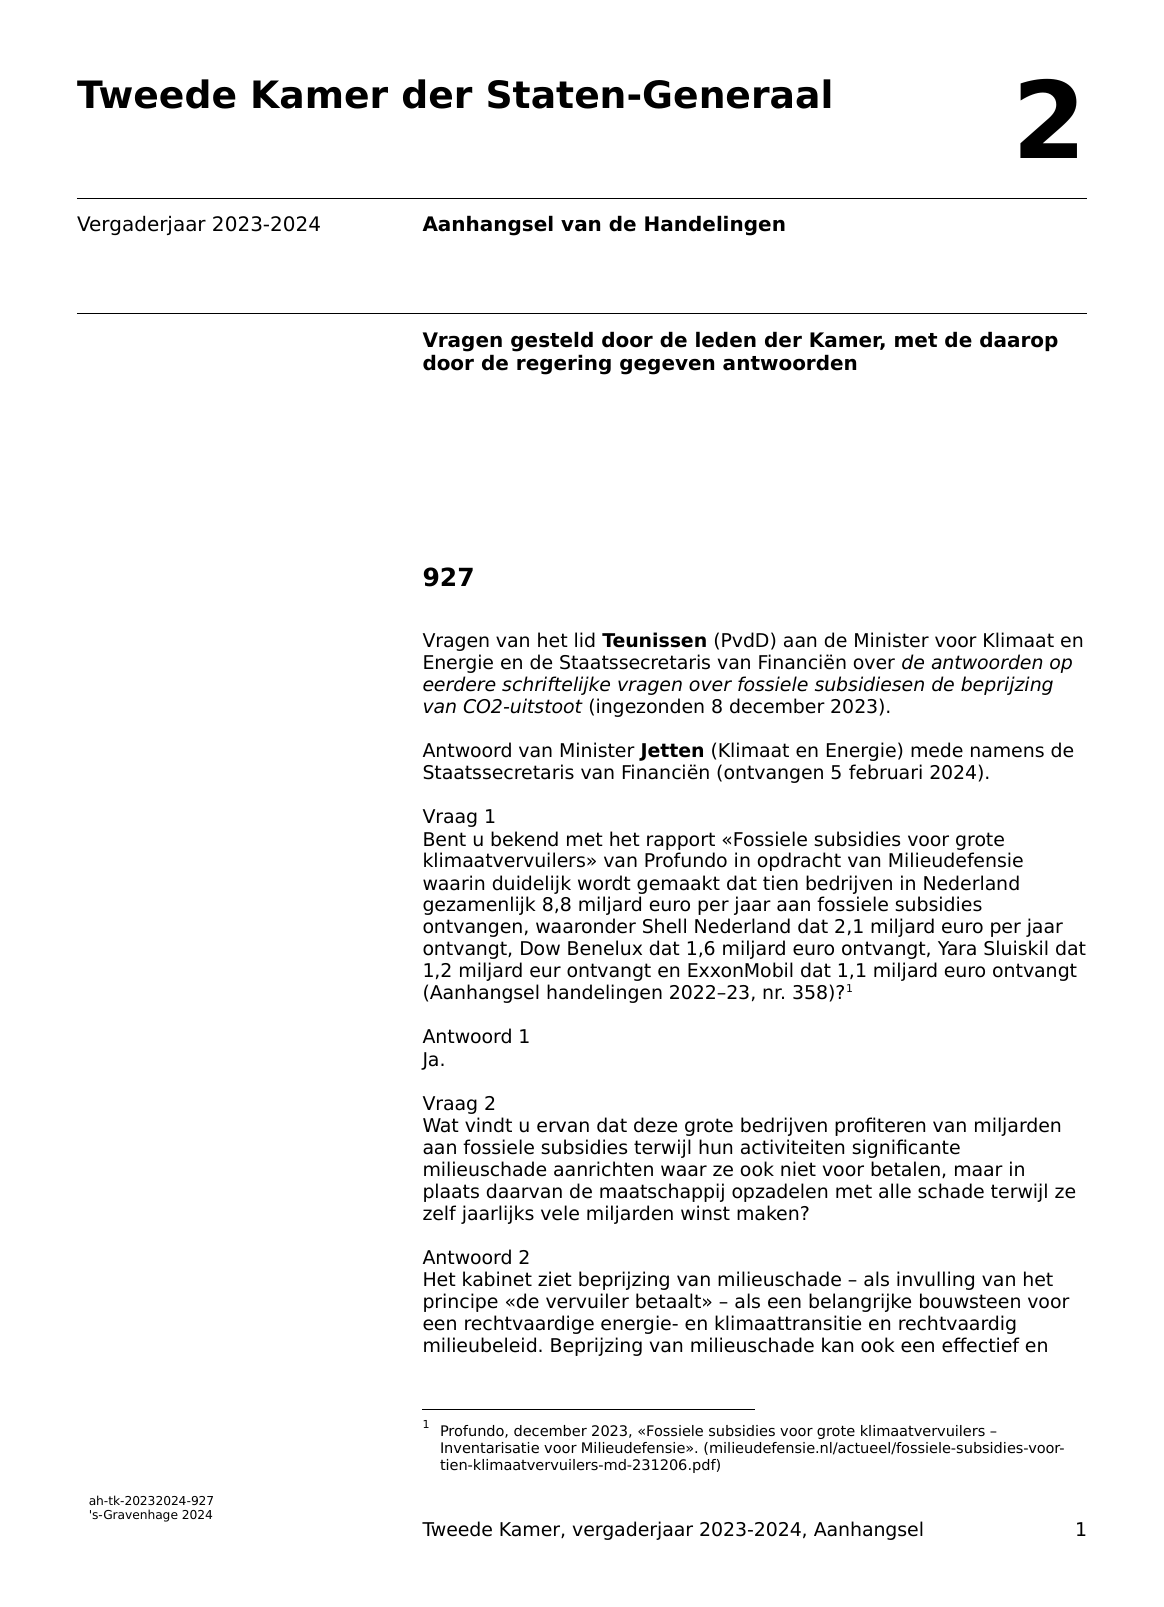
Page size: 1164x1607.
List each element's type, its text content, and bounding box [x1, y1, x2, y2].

text Wat vindt u ervan dat deze grote bedrijven profiteren van miljarden aan fossiele subsidies terwijl hun activiteiten significante milieuschade aanrichten waar ze ook niet voor betalen, maar in plaats daarvan de maatschappij opzadelen met alle schade terwijl ze zelf jaarlijks vele miljarden winst maken? [422, 1114, 1087, 1224]
text Het kabinet ziet beprijzing van milieuschade – als invulling van het principe «de vervuiler betaalt» – als een belangrijke bouwsteen voor een rechtvaardige energie- en klimaattransitie en rechtvaardig milieubeleid. Beprijzing van milieuschade kan ook een effectief en [422, 1269, 1087, 1357]
text Vraag 2 [422, 1093, 1087, 1114]
text Vragen van het lid Teunissen (PvdD) aan de Minister voor Klimaat en Energie en de Staatssecretaris van Financiën over de antwoorden op eerdere schriftelijke vragen over fossiele subsidiesen de beprijzing van CO2-uitstoot (ingezonden 8 december 2023). [422, 630, 1087, 718]
table_header Tweede Kamer der Staten-Generaal [77, 59, 886, 198]
text Bent u bekend met het rapport «Fossiele subsidies voor grote klimaatvervuilers» van Profundo in opdracht van Milieudefensie waarin duidelijk wordt gemaakt dat tien bedrijven in Nederland gezamenlijk 8,8 miljard euro per jaar aan fossiele subsidies ontvangen, waaronder Shell Nederland dat 2,1 miljard euro per jaar ontvangt, Dow Benelux dat 1,6 miljard euro ontvangt, Yara Sluiskil dat 1,2 miljard eur ontvangt en ExxonMobil dat 1,1 miljard euro ontvangt (Aanhangsel handelingen 2022–23, nr. 358)? [422, 828, 1087, 1004]
text 's-Gravenhage 2024 [88, 1508, 323, 1522]
table_cell Vergaderjaar 2023-2024 [77, 199, 422, 313]
table_header 2 [886, 59, 1087, 198]
text Antwoord van Minister Jetten (Klimaat en Energie) mede namens de Staatssecretaris van Financiën (ontvangen 5 februari 2024). [422, 740, 1087, 784]
text ah-tk-20232024-927 [88, 1494, 323, 1508]
table_cell Aanhangsel van de Handelingen [422, 199, 1087, 313]
table_cell [77, 314, 422, 375]
text Antwoord 1 [422, 1026, 1087, 1048]
text Profundo, december 2023, «Fossiele subsidies voor grote klimaatvervuilers – Inventarisatie voor Milieudefensie». (milieudefensie.nl/actueel/fossiele-subsidies-voor-tien-klimaatvervuilers-md-231206.pdf) [422, 1418, 1087, 1474]
table_cell Vragen gesteld door de leden der Kamer, met de daarop door de regering gegeven antwoorden [422, 314, 1087, 375]
text 927 [422, 563, 1087, 592]
text Antwoord 2 [422, 1247, 1087, 1269]
text Ja. [422, 1048, 1087, 1070]
text Vraag 1 [422, 806, 1087, 828]
